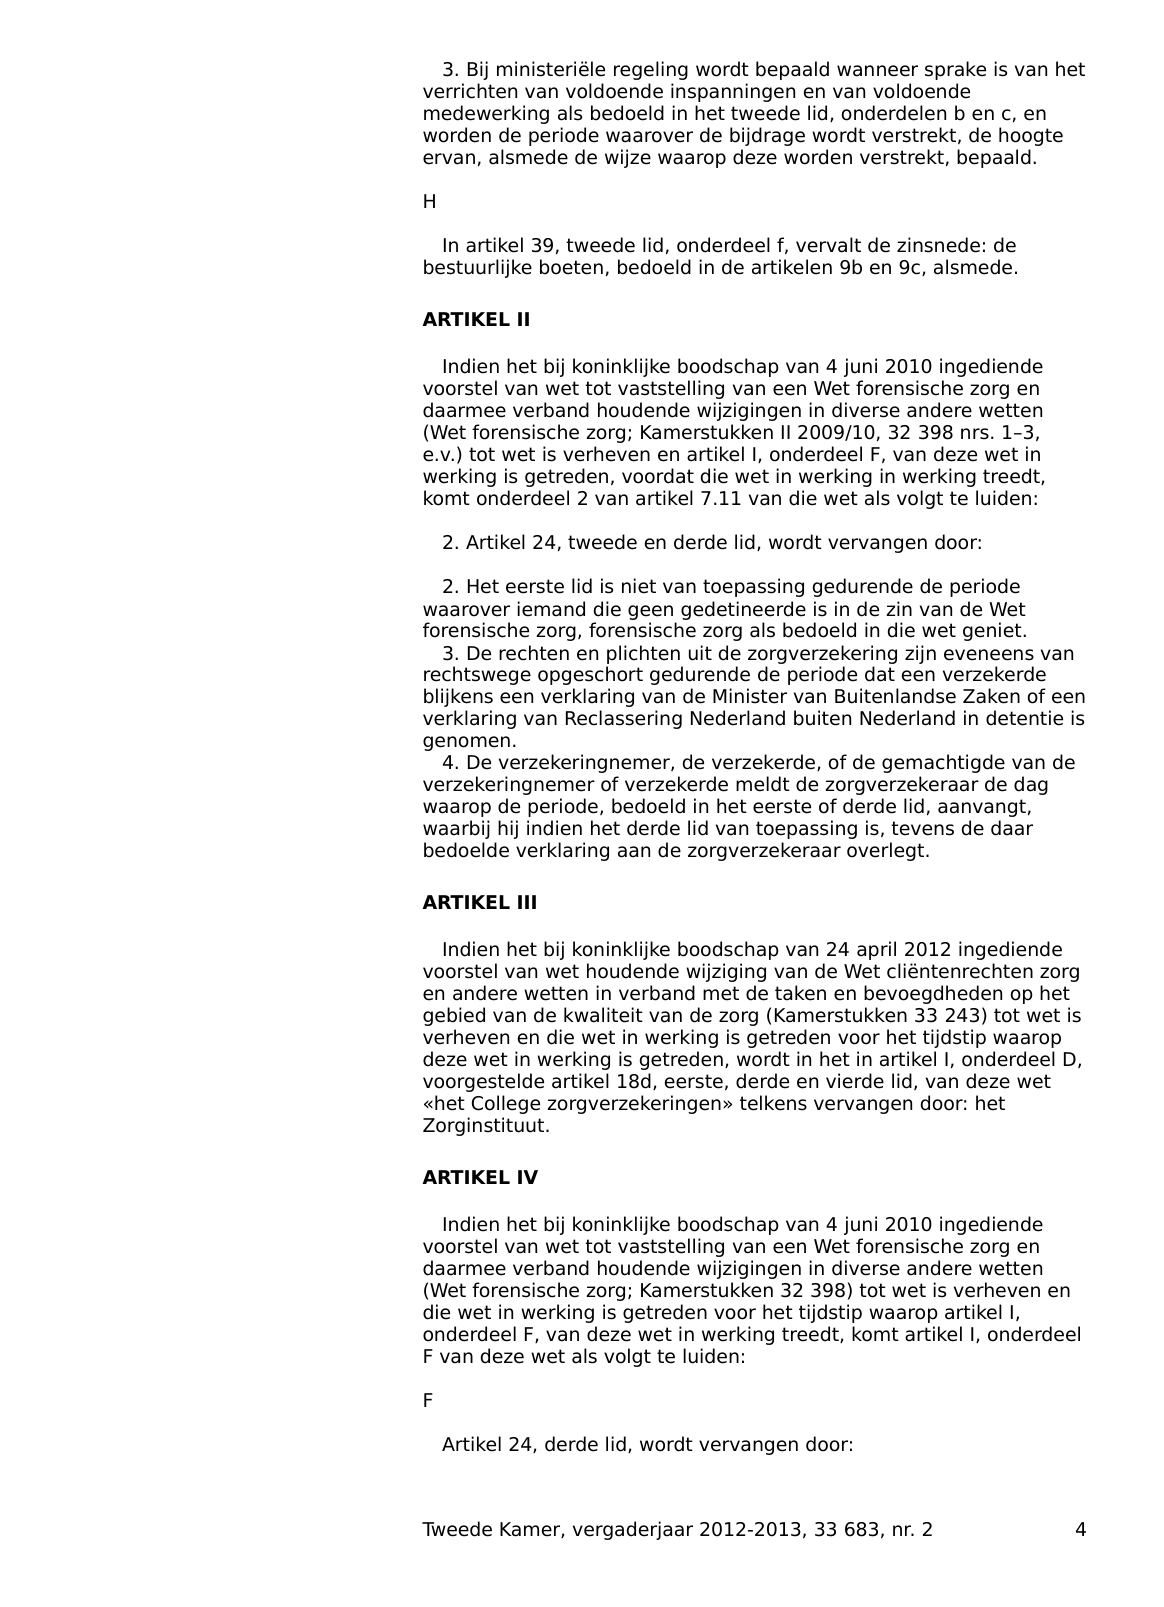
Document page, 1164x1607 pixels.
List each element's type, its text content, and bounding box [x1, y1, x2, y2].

text 4. De verzekeringnemer, de verzekerde, of de gemachtigde van de verzekeringnemer of verzekerde meldt de zorgverzekeraar de dag waarop de periode, bedoeld in het eerste of derde lid, aanvangt, waarbij hij indien het derde lid van toepassing is, tevens de daar bedoelde verklaring aan de zorgverzekeraar overlegt. [422, 752, 1087, 862]
subtitle ARTIKEL IV [422, 1167, 1087, 1189]
text Indien het bij koninklijke boodschap van 4 juni 2010 ingediende voorstel van wet tot vaststelling van een Wet forensische zorg en daarmee verband houdende wijzigingen in diverse andere wetten (Wet forensische zorg; Kamerstukken 32 398) tot wet is verheven en die wet in werking is getreden voor het tijdstip waarop artikel I, onderdeel F, van deze wet in werking treedt, komt artikel I, onderdeel F van deze wet als volgt te luiden: [422, 1214, 1087, 1368]
text Artikel 24, derde lid, wordt vervangen door: [422, 1434, 1087, 1456]
text F [422, 1390, 1087, 1412]
text 3. De rechten en plichten uit de zorgverzekering zijn eveneens van rechtswege opgeschort gedurende de periode dat een verzekerde blijkens een verklaring van de Minister van Buitenlandse Zaken of een verklaring van Reclassering Nederland buiten Nederland in detentie is genomen. [422, 642, 1087, 752]
text In artikel 39, tweede lid, onderdeel f, vervalt de zinsnede: de bestuurlijke boeten, bedoeld in de artikelen 9b en 9c, alsmede. [422, 235, 1087, 279]
text Indien het bij koninklijke boodschap van 4 juni 2010 ingediende voorstel van wet tot vaststelling van een Wet forensische zorg en daarmee verband houdende wijzigingen in diverse andere wetten (Wet forensische zorg; Kamerstukken II 2009/10, 32 398 nrs. 1–3, e.v.) tot wet is verheven en artikel I, onderdeel F, van deze wet in werking is getreden, voordat die wet in werking in werking treedt, komt onderdeel 2 van artikel 7.11 van die wet als volgt te luiden: [422, 356, 1087, 510]
text 2. Het eerste lid is niet van toepassing gedurende de periode waarover iemand die geen gedetineerde is in de zin van de Wet forensische zorg, forensische zorg als bedoeld in die wet geniet. [422, 576, 1087, 642]
subtitle ARTIKEL II [422, 309, 1087, 331]
text Indien het bij koninklijke boodschap van 24 april 2012 ingediende voorstel van wet houdende wijziging van de Wet cliëntenrechten zorg en andere wetten in verband met de taken en bevoegdheden op het gebied van de kwaliteit van de zorg (Kamerstukken 33 243) tot wet is verheven en die wet in werking is getreden voor het tijdstip waarop deze wet in werking is getreden, wordt in het in artikel I, onderdeel D, voorgestelde artikel 18d, eerste, derde en vierde lid, van deze wet «het College zorgverzekeringen» telkens vervangen door: het Zorginstituut. [422, 939, 1087, 1137]
subtitle ARTIKEL III [422, 892, 1087, 914]
text H [422, 191, 1087, 213]
text 2. Artikel 24, tweede en derde lid, wordt vervangen door: [422, 532, 1087, 554]
text 3. Bij ministeriële regeling wordt bepaald wanneer sprake is van het verrichten van voldoende inspanningen en van voldoende medewerking als bedoeld in het tweede lid, onderdelen b en c, en worden de periode waarover de bijdrage wordt verstrekt, de hoogte ervan, alsmede de wijze waarop deze worden verstrekt, bepaald. [422, 59, 1087, 169]
